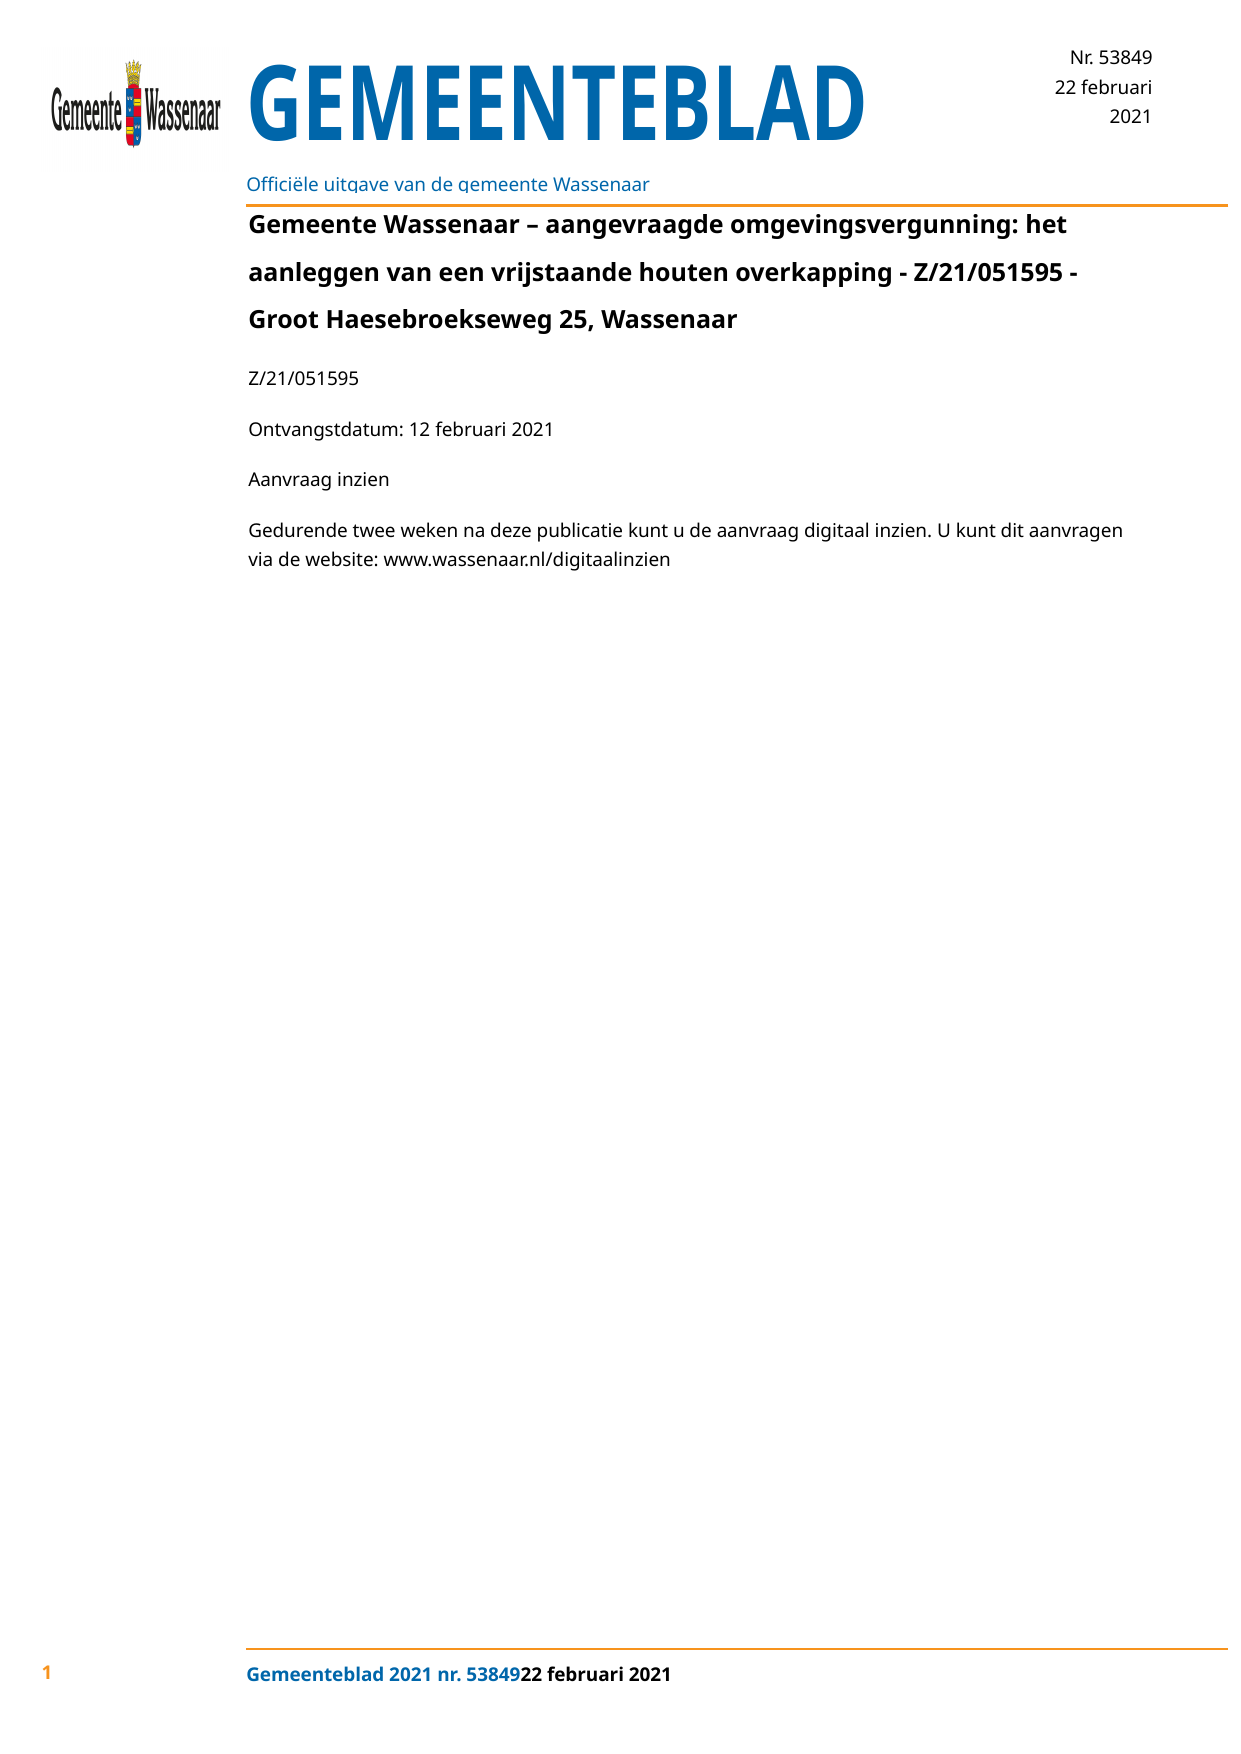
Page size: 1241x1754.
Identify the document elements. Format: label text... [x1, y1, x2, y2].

text Aanvraag inzien [248, 466, 1152, 492]
text Ontvangstdatum: 12 februari 2021 [248, 416, 1152, 442]
text Gedurende twee weken na deze publicatie kunt u de aanvraag digitaal inzien. U kunt dit aanvragen via de website: www.wassenaar.nl/digitaalinzien [248, 517, 1152, 572]
text Gemeente Wassenaar – aangevraagde omgevingsvergunning: het aanleggen van een vrijstaande houten overkapping - Z/21/051595 - Groot Haesebroekseweg 25, Wassenaar [248, 207, 1152, 336]
picture [41, 47, 231, 172]
text Z/21/051595 [248, 366, 1152, 391]
